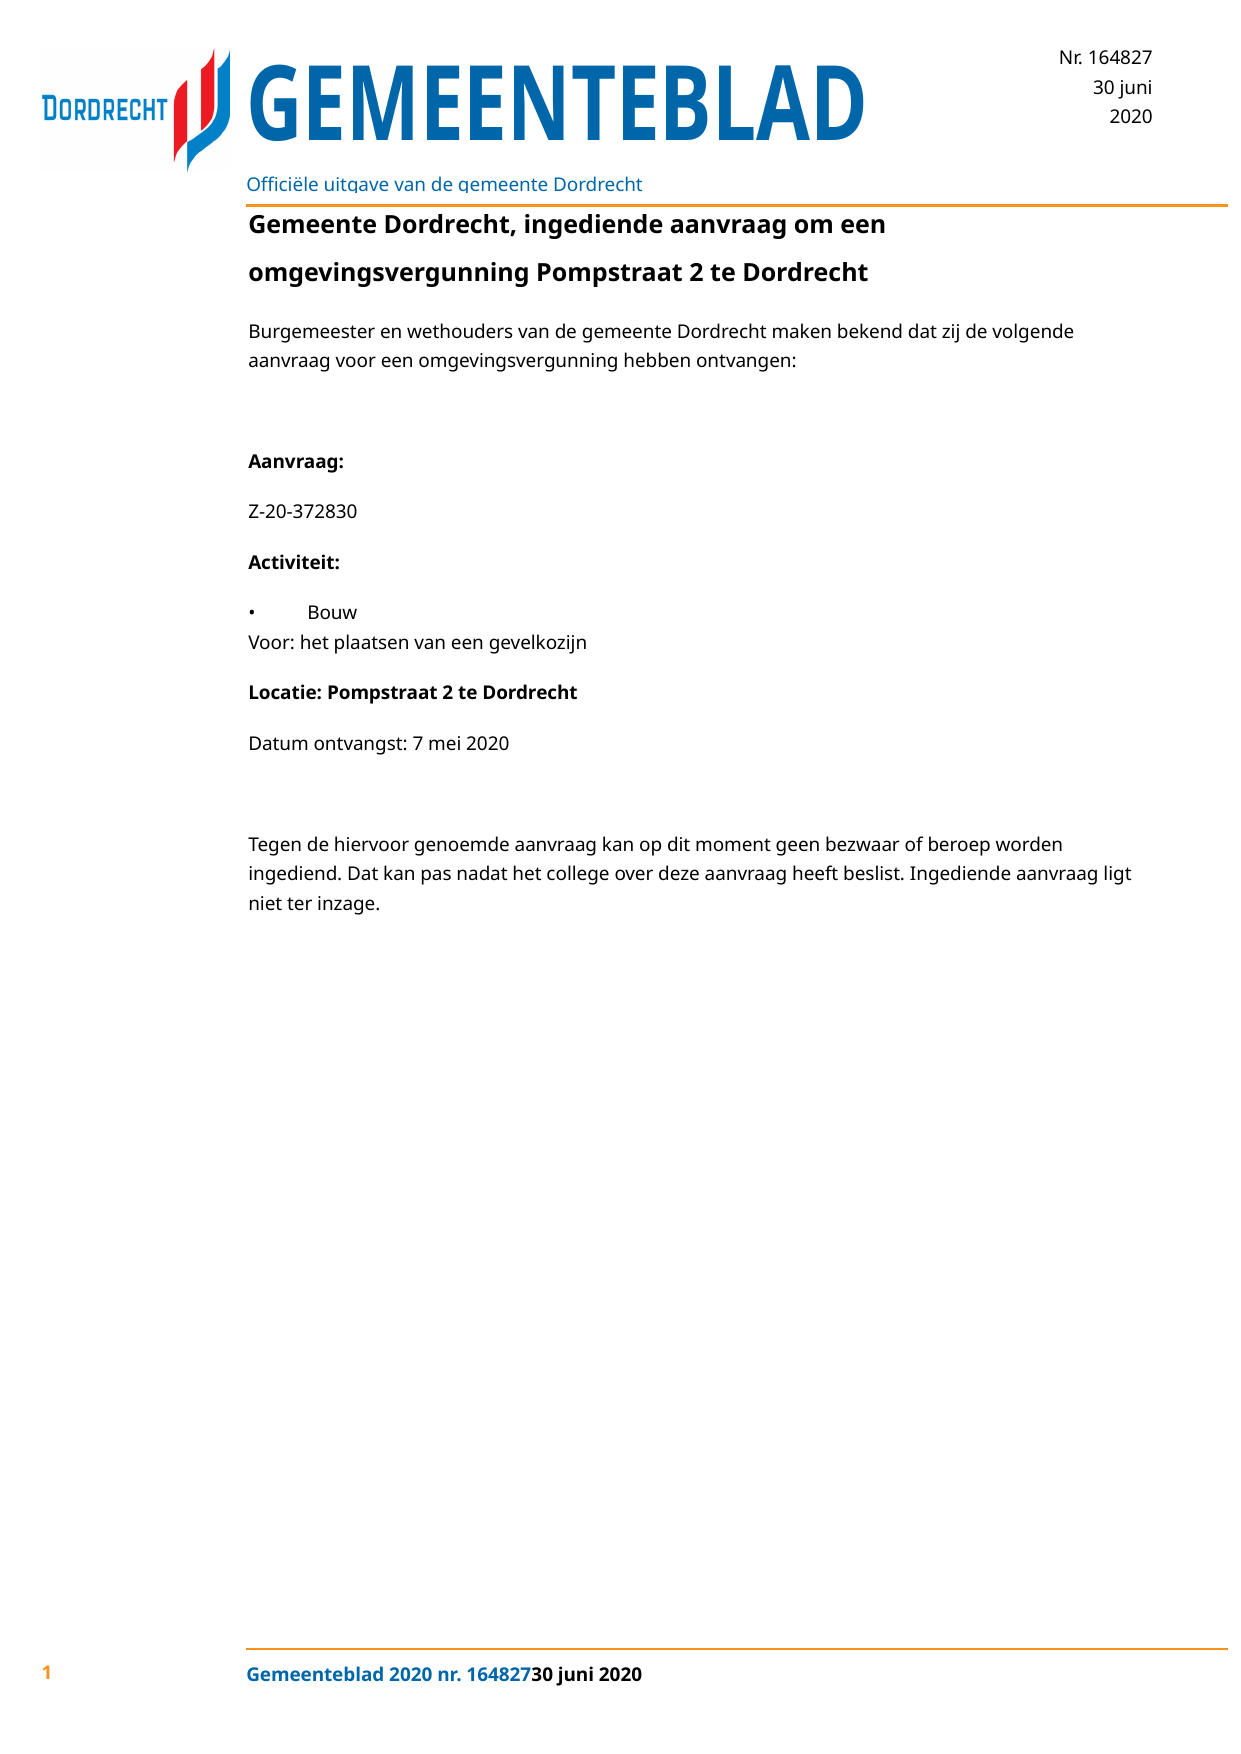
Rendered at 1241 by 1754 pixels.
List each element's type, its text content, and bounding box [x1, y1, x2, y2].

text Activiteit: [248, 549, 1152, 575]
text Aanvraag: [248, 448, 1152, 474]
text Locatie: Pompstraat 2 te Dordrecht [248, 679, 1152, 705]
picture [41, 47, 231, 172]
text Datum ontvangst: 7 mei 2020 [248, 730, 1152, 756]
text Voor: het plaatsen van een gevelkozijn [248, 629, 1152, 655]
text Burgemeester en wethouders van de gemeente Dordrecht maken bekend dat zij de volgende aanvraag voor een omgevingsvergunning hebben ontvangen: [248, 318, 1152, 373]
text Z-20-372830 [248, 499, 1152, 524]
text Gemeente Dordrecht, ingediende aanvraag om een omgevingsvergunning Pompstraat 2 te Dordrecht [248, 207, 1152, 288]
list Bouw [248, 599, 1152, 625]
text Tegen de hiervoor genoemde aanvraag kan op dit moment geen bezwaar of beroep worden ingediend. Dat kan pas nadat het college over deze aanvraag heeft beslist. Ingediende aanvraag ligt niet ter inzage. [248, 831, 1152, 916]
